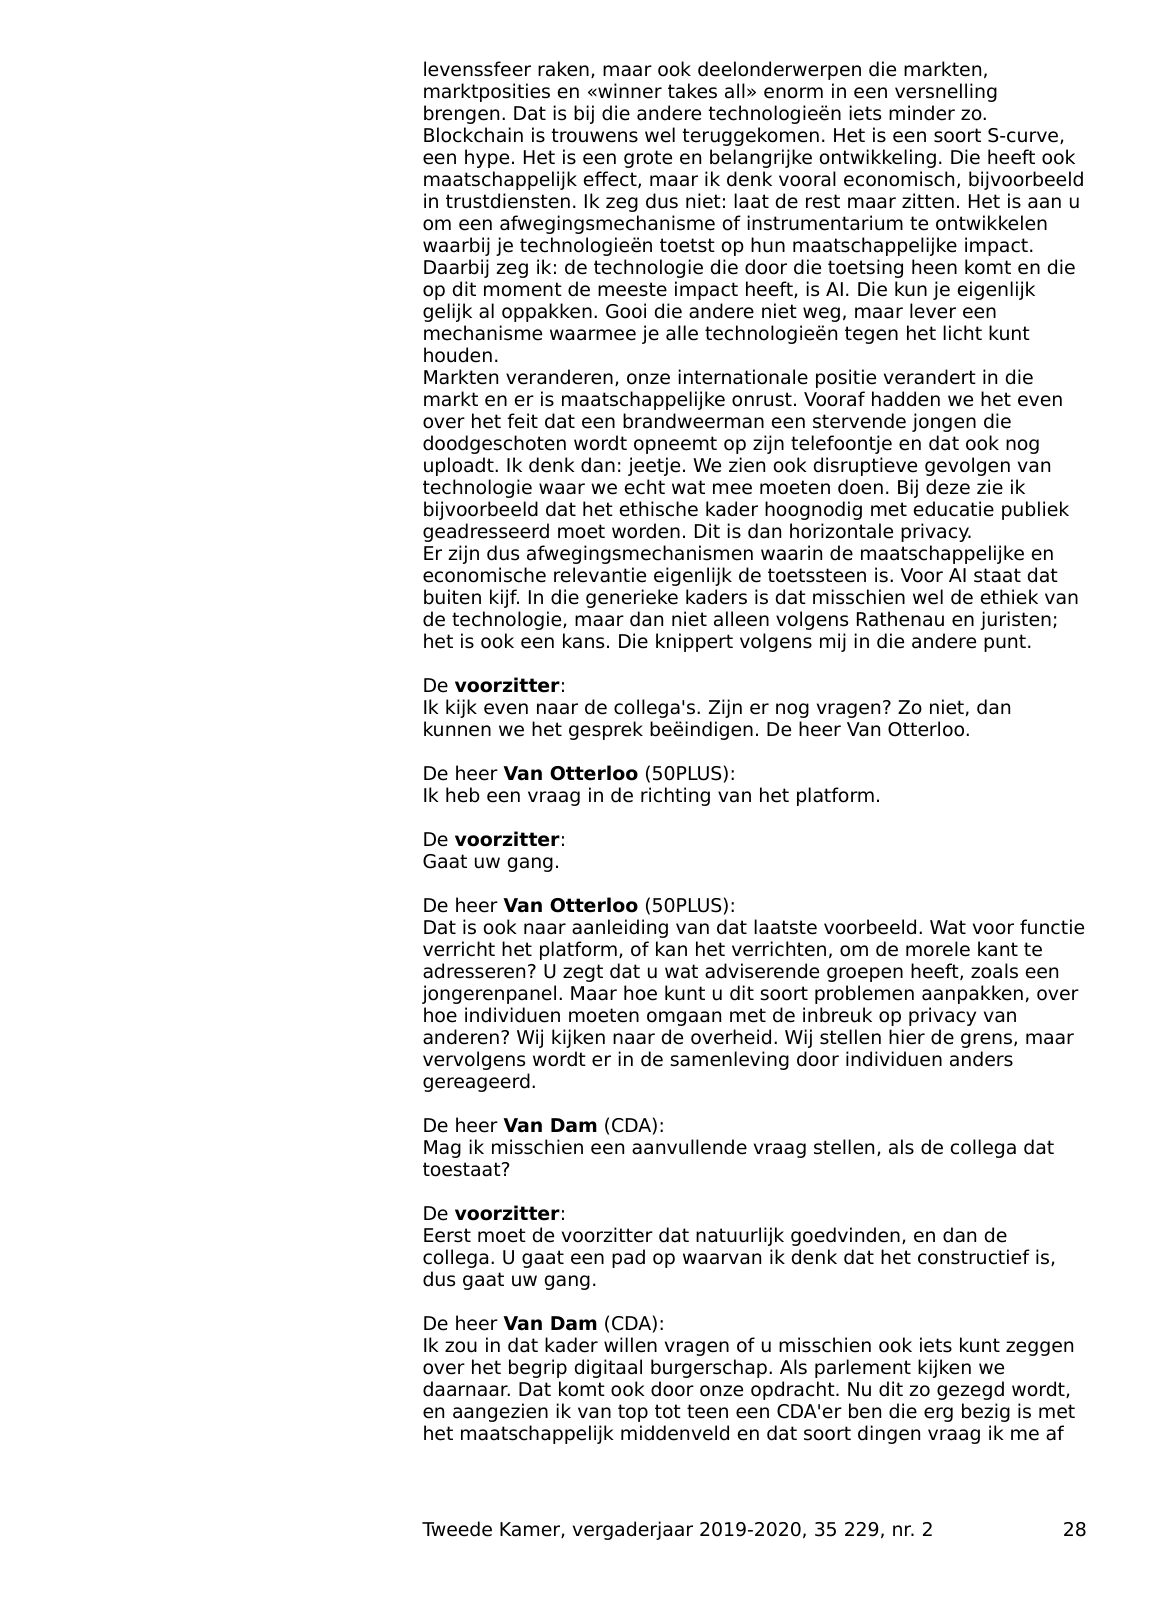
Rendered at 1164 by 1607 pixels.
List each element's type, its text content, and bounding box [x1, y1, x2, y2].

text De heer Van Otterloo (50PLUS): [422, 895, 1087, 917]
text Gaat uw gang. [422, 851, 1087, 873]
text De voorzitter: [422, 675, 1087, 697]
text Ik heb een vraag in de richting van het platform. [422, 785, 1087, 807]
text Dat is ook naar aanleiding van dat laatste voorbeeld. Wat voor functie verricht het platform, of kan het verrichten, om de morele kant te adresseren? U zegt dat u wat adviserende groepen heeft, zoals een jongerenpanel. Maar hoe kunt u dit soort problemen aanpakken, over hoe individuen moeten omgaan met de inbreuk op privacy van anderen? Wij kijken naar de overheid. Wij stellen hier de grens, maar vervolgens wordt er in de samenleving door individuen anders gereageerd. [422, 917, 1087, 1093]
text Eerst moet de voorzitter dat natuurlijk goedvinden, en dan de collega. U gaat een pad op waarvan ik denk dat het constructief is, dus gaat uw gang. [422, 1225, 1087, 1291]
text Markten veranderen, onze internationale positie verandert in die markt en er is maatschappelijke onrust. Vooraf hadden we het even over het feit dat een brandweerman een stervende jongen die doodgeschoten wordt opneemt op zijn telefoontje en dat ook nog uploadt. Ik denk dan: jeetje. We zien ook disruptieve gevolgen van technologie waar we echt wat mee moeten doen. Bij deze zie ik bijvoorbeeld dat het ethische kader hoognodig met educatie publiek geadresseerd moet worden. Dit is dan horizontale privacy. [422, 367, 1087, 543]
text De heer Van Otterloo (50PLUS): [422, 763, 1087, 785]
text De heer Van Dam (CDA): [422, 1115, 1087, 1137]
text Ik kijk even naar de collega's. Zijn er nog vragen? Zo niet, dan kunnen we het gesprek beëindigen. De heer Van Otterloo. [422, 697, 1087, 741]
text De heer Van Dam (CDA): [422, 1313, 1087, 1335]
text Ik zou in dat kader willen vragen of u misschien ook iets kunt zeggen over het begrip digitaal burgerschap. Als parlement kijken we daarnaar. Dat komt ook door onze opdracht. Nu dit zo gezegd wordt, en aangezien ik van top tot teen een CDA'er ben die erg bezig is met het maatschappelijk middenveld en dat soort dingen vraag ik me af [422, 1335, 1087, 1445]
text Er zijn dus afwegingsmechanismen waarin de maatschappelijke en economische relevantie eigenlijk de toetssteen is. Voor AI staat dat buiten kijf. In die generieke kaders is dat misschien wel de ethiek van de technologie, maar dan niet alleen volgens Rathenau en juristen; het is ook een kans. Die knippert volgens mij in die andere punt. [422, 543, 1087, 652]
text De voorzitter: [422, 829, 1087, 851]
text Mag ik misschien een aanvullende vraag stellen, als de collega dat toestaat? [422, 1137, 1087, 1181]
text Blockchain is trouwens wel teruggekomen. Het is een soort S-curve, een hype. Het is een grote en belangrijke ontwikkeling. Die heeft ook maatschappelijk effect, maar ik denk vooral economisch, bijvoorbeeld in trustdiensten. Ik zeg dus niet: laat de rest maar zitten. Het is aan u om een afwegingsmechanisme of instrumentarium te ontwikkelen waarbij je technologieën toetst op hun maatschappelijke impact. Daarbij zeg ik: de technologie die door die toetsing heen komt en die op dit moment de meeste impact heeft, is AI. Die kun je eigenlijk gelijk al oppakken. Gooi die andere niet weg, maar lever een mechanisme waarmee je alle technologieën tegen het licht kunt houden. [422, 125, 1087, 367]
text De voorzitter: [422, 1203, 1087, 1225]
text levenssfeer raken, maar ook deelonderwerpen die markten, marktposities en «winner takes all» enorm in een versnelling brengen. Dat is bij die andere technologieën iets minder zo. [422, 59, 1087, 125]
